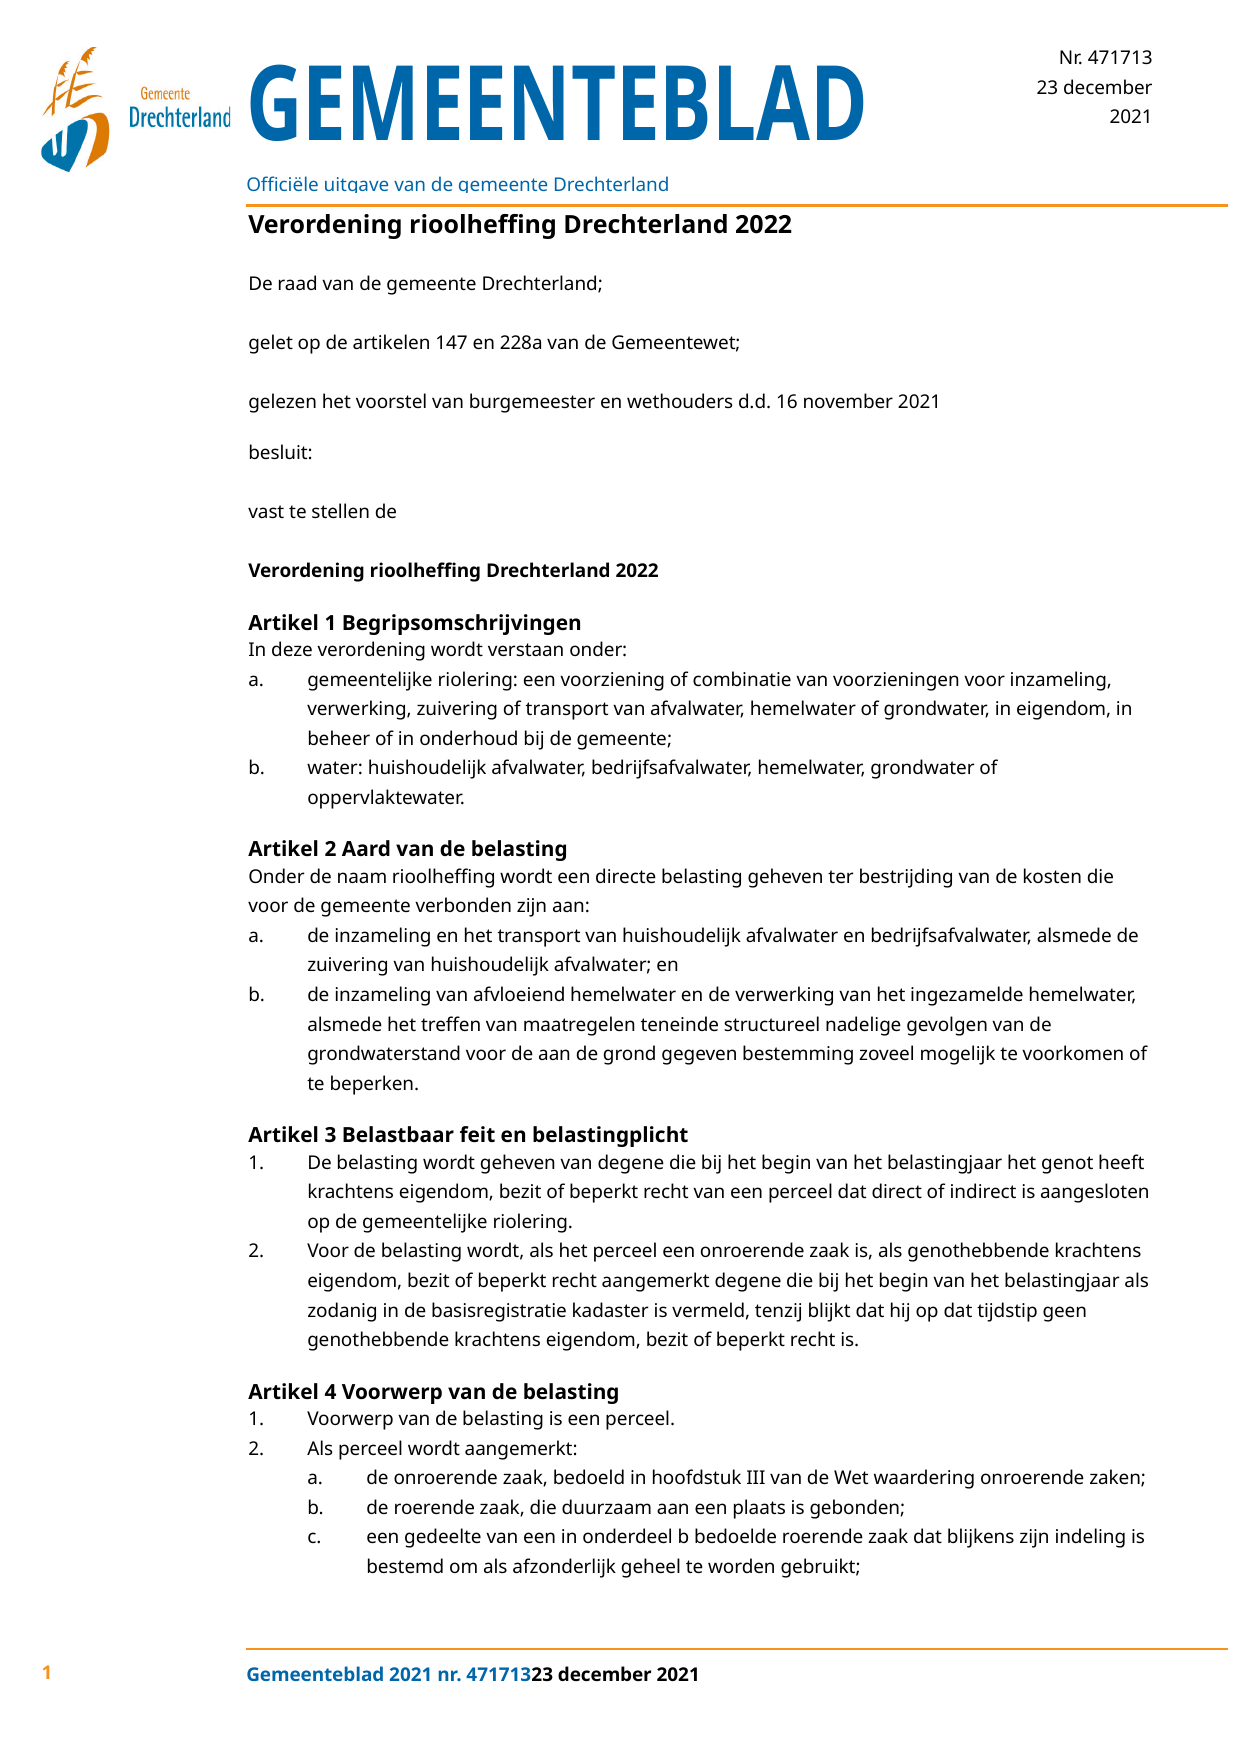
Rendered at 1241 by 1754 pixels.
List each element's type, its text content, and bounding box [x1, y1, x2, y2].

list de roerende zaak, die duurzaam aan een plaats is gebonden; [307, 1494, 1152, 1520]
picture [41, 158, 64, 172]
text gelet op de artikelen 147 en 228a van de Gemeentewet; [248, 329, 1152, 355]
list de inzameling en het transport van huishoudelijk afvalwater en bedrijfsafvalwater, alsmede de zuivering van huishoudelijk afvalwater; en [248, 922, 1152, 977]
list De belasting wordt geheven van degene die bij het begin van het belastingjaar het genot heeft krachtens eigendom, bezit of beperkt recht van een perceel dat direct of indirect is aangesloten op de gemeentelijke riolering. [248, 1149, 1152, 1234]
list water: huishoudelijk afvalwater, bedrijfsafvalwater, hemelwater, grondwater of oppervlaktewater. [248, 754, 1152, 810]
text Verordening rioolheffing Drechterland 2022 [248, 557, 1152, 583]
text besluit: [248, 439, 1152, 465]
list Voor de belasting wordt, als het perceel een onroerende zaak is, als genothebbende krachtens eigendom, bezit of beperkt recht aangemerkt degene die bij het begin van het belastingjaar als zodanig in de basisregistratie kadaster is vermeld, tenzij blijkt dat hij op dat tijdstip geen genothebbende krachtens eigendom, bezit of beperkt recht is. [248, 1238, 1152, 1352]
list een gedeelte van een in onderdeel b bedoelde roerende zaak dat blijkens zijn indeling is bestemd om als afzonderlijk geheel te worden gebruikt; [307, 1523, 1152, 1579]
text Verordening rioolheffing Drechterland 2022 [248, 207, 1152, 241]
text vast te stellen de [248, 498, 1152, 524]
list gemeentelijke riolering: een voorziening of combinatie van voorzieningen voor inzameling, verwerking, zuivering of transport van afvalwater, hemelwater of grondwater, in eigendom, in beheer of in onderhoud bij de gemeente; [248, 666, 1152, 751]
picture [226, 115, 231, 124]
list Voorwerp van de belasting is een perceel. [248, 1405, 1152, 1431]
list de onroerende zaak, bedoeld in hoofdstuk III van de Wet waardering onroerende zaken; [307, 1464, 1152, 1490]
text Onder de naam rioolheffing wordt een directe belasting geheven ter bestrijding van de kosten die voor de gemeente verbonden zijn aan: [248, 863, 1152, 918]
text De raad van de gemeente Drechterland; [248, 270, 1152, 296]
text In deze verordening wordt verstaan onder: [248, 636, 1152, 662]
text gelezen het voorstel van burgemeester en wethouders d.d. 16 november 2021 [248, 389, 1152, 414]
text Artikel 4 Voorwerp van de belasting [248, 1377, 1152, 1405]
list Als perceel wordt aangemerkt: [248, 1435, 1152, 1461]
list de inzameling van afvloeiend hemelwater en de verwerking van het ingezamelde hemelwater, alsmede het treffen van maatregelen teneinde structureel nadelige gevolgen van de grondwaterstand voor de aan de grond gegeven bestemming zoveel mogelijk te voorkomen of te beperken. [248, 981, 1152, 1096]
text Artikel 2 Aard van de belasting [248, 834, 1152, 863]
text Artikel 1 Begripsomschrijvingen [248, 608, 1152, 636]
picture [41, 47, 231, 172]
text Artikel 3 Belastbaar feit en belastingplicht [248, 1120, 1152, 1149]
